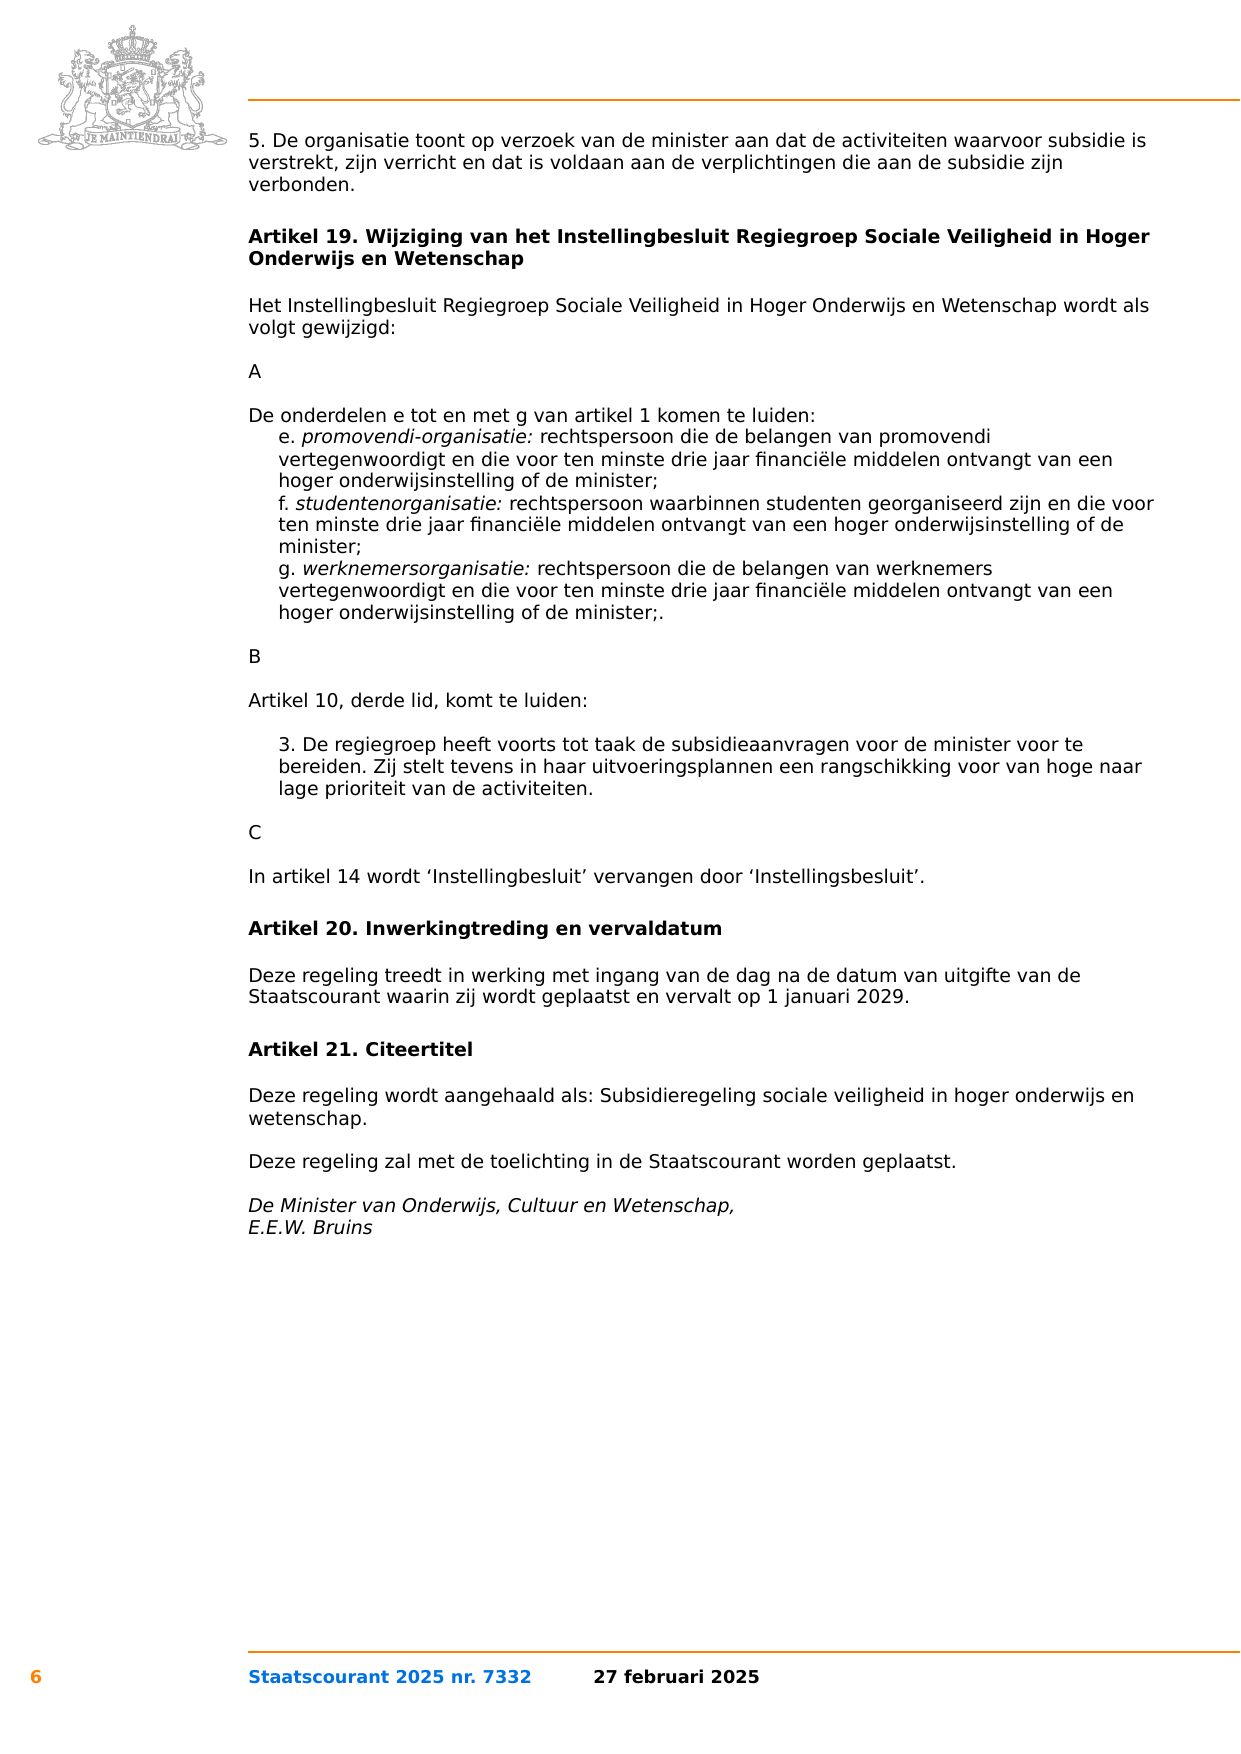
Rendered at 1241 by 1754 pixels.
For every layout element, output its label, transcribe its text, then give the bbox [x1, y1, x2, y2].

text e. promovendi-organisatie: rechtspersoon die de belangen van promovendi vertegenwoordigt en die voor ten minste drie jaar financiële middelen ontvangt van een hoger onderwijsinstelling of de minister; [278, 426, 1163, 492]
text De Minister van Onderwijs, Cultuur en Wetenschap, E.E.W. Bruins [248, 1195, 1163, 1239]
text f. studentenorganisatie: rechtspersoon waarbinnen studenten georganiseerd zijn en die voor ten minste drie jaar financiële middelen ontvangt van een hoger onderwijsinstelling of de minister; [278, 492, 1163, 558]
text Deze regeling treedt in werking met ingang van de dag na de datum van uitgifte van de Staatscourant waarin zij wordt geplaatst en vervalt op 1 januari 2029. [248, 964, 1163, 1008]
text Het Instellingbesluit Regiegroep Sociale Veiligheid in Hoger Onderwijs en Wetenschap wordt als volgt gewijzigd: [248, 295, 1163, 339]
text 3. De regiegroep heeft voorts tot taak de subsidieaanvragen voor de minister voor te bereiden. Zij stelt tevens in haar uitvoeringsplannen een rangschikking voor van hoge naar lage prioriteit van de activiteiten. [278, 734, 1163, 800]
text Deze regeling wordt aangehaald als: Subsidieregeling sociale veiligheid in hoger onderwijs en wetenschap. [248, 1085, 1163, 1129]
text Deze regeling zal met de toelichting in de Staatscourant worden geplaatst. [248, 1151, 1163, 1173]
text A [248, 361, 1163, 383]
subtitle Artikel 19. Wijziging van het Instellingbesluit Regiegroep Sociale Veiligheid in Hoger Onderwijs en Wetenschap [248, 226, 1163, 270]
text In artikel 14 wordt ‘Instellingbesluit’ vervangen door ‘Instellingsbesluit’. [248, 866, 1163, 887]
picture [38, 25, 227, 150]
text 5. De organisatie toont op verzoek van de minister aan dat de activiteiten waarvoor subsidie is verstrekt, zijn verricht en dat is voldaan aan de verplichtingen die aan de subsidie zijn verbonden. [248, 130, 1163, 196]
text B [248, 646, 1163, 668]
text C [248, 822, 1163, 844]
subtitle Artikel 21. Citeertitel [248, 1038, 1163, 1060]
subtitle Artikel 20. Inwerkingtreding en vervaldatum [248, 917, 1163, 939]
text Artikel 10, derde lid, komt te luiden: [248, 690, 1163, 712]
text De onderdelen e tot en met g van artikel 1 komen te luiden: [248, 404, 1163, 426]
text g. werknemersorganisatie: rechtspersoon die de belangen van werknemers vertegenwoordigt en die voor ten minste drie jaar financiële middelen ontvangt van een hoger onderwijsinstelling of de minister;. [278, 558, 1163, 624]
